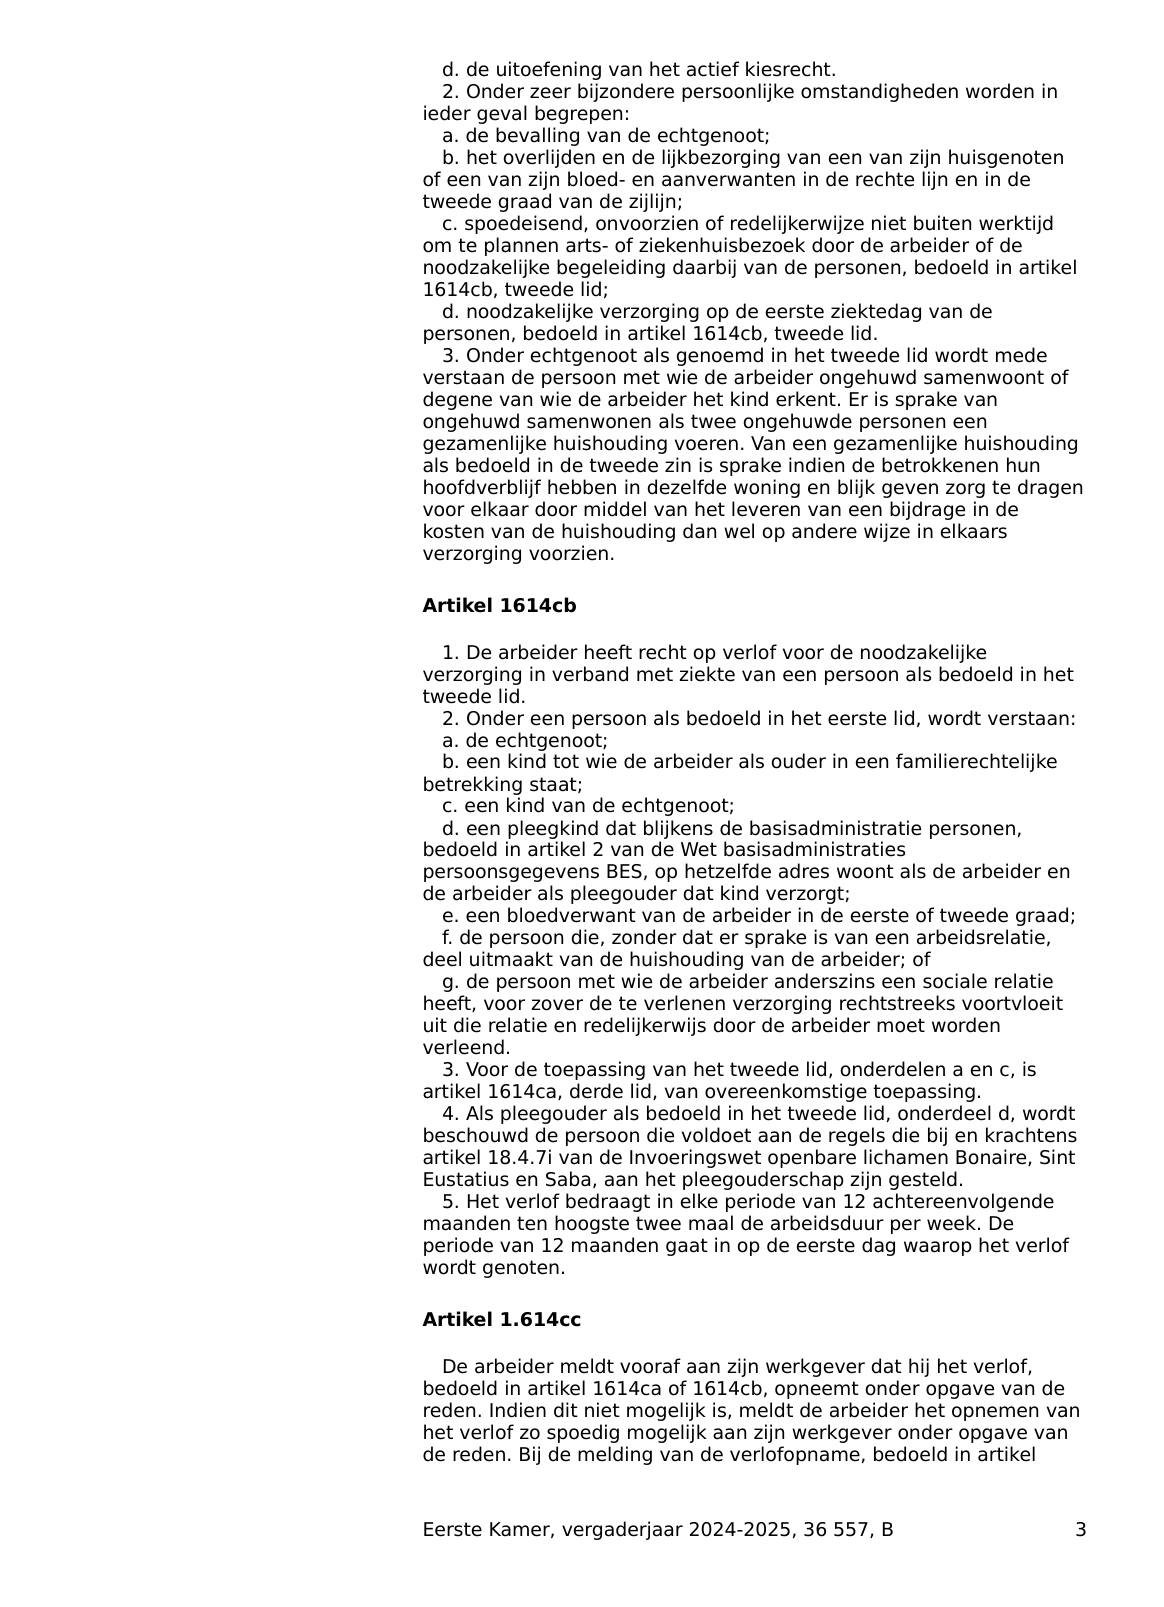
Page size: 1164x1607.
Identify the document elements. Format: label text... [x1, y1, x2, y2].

text 4. Als pleegouder als bedoeld in het tweede lid, onderdeel d, wordt beschouwd de persoon die voldoet aan de regels die bij en krachtens artikel 18.4.7i van de Invoeringswet openbare lichamen Bonaire, Sint Eustatius en Saba, aan het pleegouderschap zijn gesteld. [422, 1103, 1087, 1191]
text b. het overlijden en de lijkbezorging van een van zijn huisgenoten of een van zijn bloed- en aanverwanten in de rechte lijn en in de tweede graad van de zijlijn; [422, 147, 1087, 213]
text c. een kind van de echtgenoot; [422, 795, 1087, 817]
text d. noodzakelijke verzorging op de eerste ziektedag van de personen, bedoeld in artikel 1614cb, tweede lid. [422, 301, 1087, 345]
text 1. De arbeider heeft recht op verlof voor de noodzakelijke verzorging in verband met ziekte van een persoon als bedoeld in het tweede lid. [422, 642, 1087, 707]
text 3. Voor de toepassing van het tweede lid, onderdelen a en c, is artikel 1614ca, derde lid, van overeenkomstige toepassing. [422, 1059, 1087, 1103]
text 2. Onder zeer bijzondere persoonlijke omstandigheden worden in ieder geval begrepen: [422, 81, 1087, 125]
subtitle Artikel 1.614cc [422, 1309, 1087, 1331]
text a. de bevalling van de echtgenoot; [422, 125, 1087, 147]
text c. spoedeisend, onvoorzien of redelijkerwijze niet buiten werktijd om te plannen arts- of ziekenhuisbezoek door de arbeider of de noodzakelijke begeleiding daarbij van de personen, bedoeld in artikel 1614cb, tweede lid; [422, 213, 1087, 301]
text d. de uitoefening van het actief kiesrecht. [422, 59, 1087, 81]
text d. een pleegkind dat blijkens de basisadministratie personen, bedoeld in artikel 2 van de Wet basisadministraties persoonsgegevens BES, op hetzelfde adres woont als de arbeider en de arbeider als pleegouder dat kind verzorgt; [422, 817, 1087, 905]
text e. een bloedverwant van de arbeider in de eerste of tweede graad; [422, 905, 1087, 927]
text 5. Het verlof bedraagt in elke periode van 12 achtereenvolgende maanden ten hoogste twee maal de arbeidsduur per week. De periode van 12 maanden gaat in op de eerste dag waarop het verlof wordt genoten. [422, 1191, 1087, 1279]
text g. de persoon met wie de arbeider anderszins een sociale relatie heeft, voor zover de te verlenen verzorging rechtstreeks voortvloeit uit die relatie en redelijkerwijs door de arbeider moet worden verleend. [422, 971, 1087, 1059]
text f. de persoon die, zonder dat er sprake is van een arbeidsrelatie, deel uitmaakt van de huishouding van de arbeider; of [422, 927, 1087, 971]
text b. een kind tot wie de arbeider als ouder in een familierechtelijke betrekking staat; [422, 751, 1087, 795]
text a. de echtgenoot; [422, 729, 1087, 751]
text De arbeider meldt vooraf aan zijn werkgever dat hij het verlof, bedoeld in artikel 1614ca of 1614cb, opneemt onder opgave van de reden. Indien dit niet mogelijk is, meldt de arbeider het opnemen van het verlof zo spoedig mogelijk aan zijn werkgever onder opgave van de reden. Bij de melding van de verlofopname, bedoeld in artikel [422, 1356, 1087, 1466]
text 3. Onder echtgenoot als genoemd in het tweede lid wordt mede verstaan de persoon met wie de arbeider ongehuwd samenwoont of degene van wie de arbeider het kind erkent. Er is sprake van ongehuwd samenwonen als twee ongehuwde personen een gezamenlijke huishouding voeren. Van een gezamenlijke huishouding als bedoeld in de tweede zin is sprake indien de betrokkenen hun hoofdverblijf hebben in dezelfde woning en blijk geven zorg te dragen voor elkaar door middel van het leveren van een bijdrage in de kosten van de huishouding dan wel op andere wijze in elkaars verzorging voorzien. [422, 345, 1087, 564]
subtitle Artikel 1614cb [422, 594, 1087, 617]
text 2. Onder een persoon als bedoeld in het eerste lid, wordt verstaan: [422, 707, 1087, 729]
